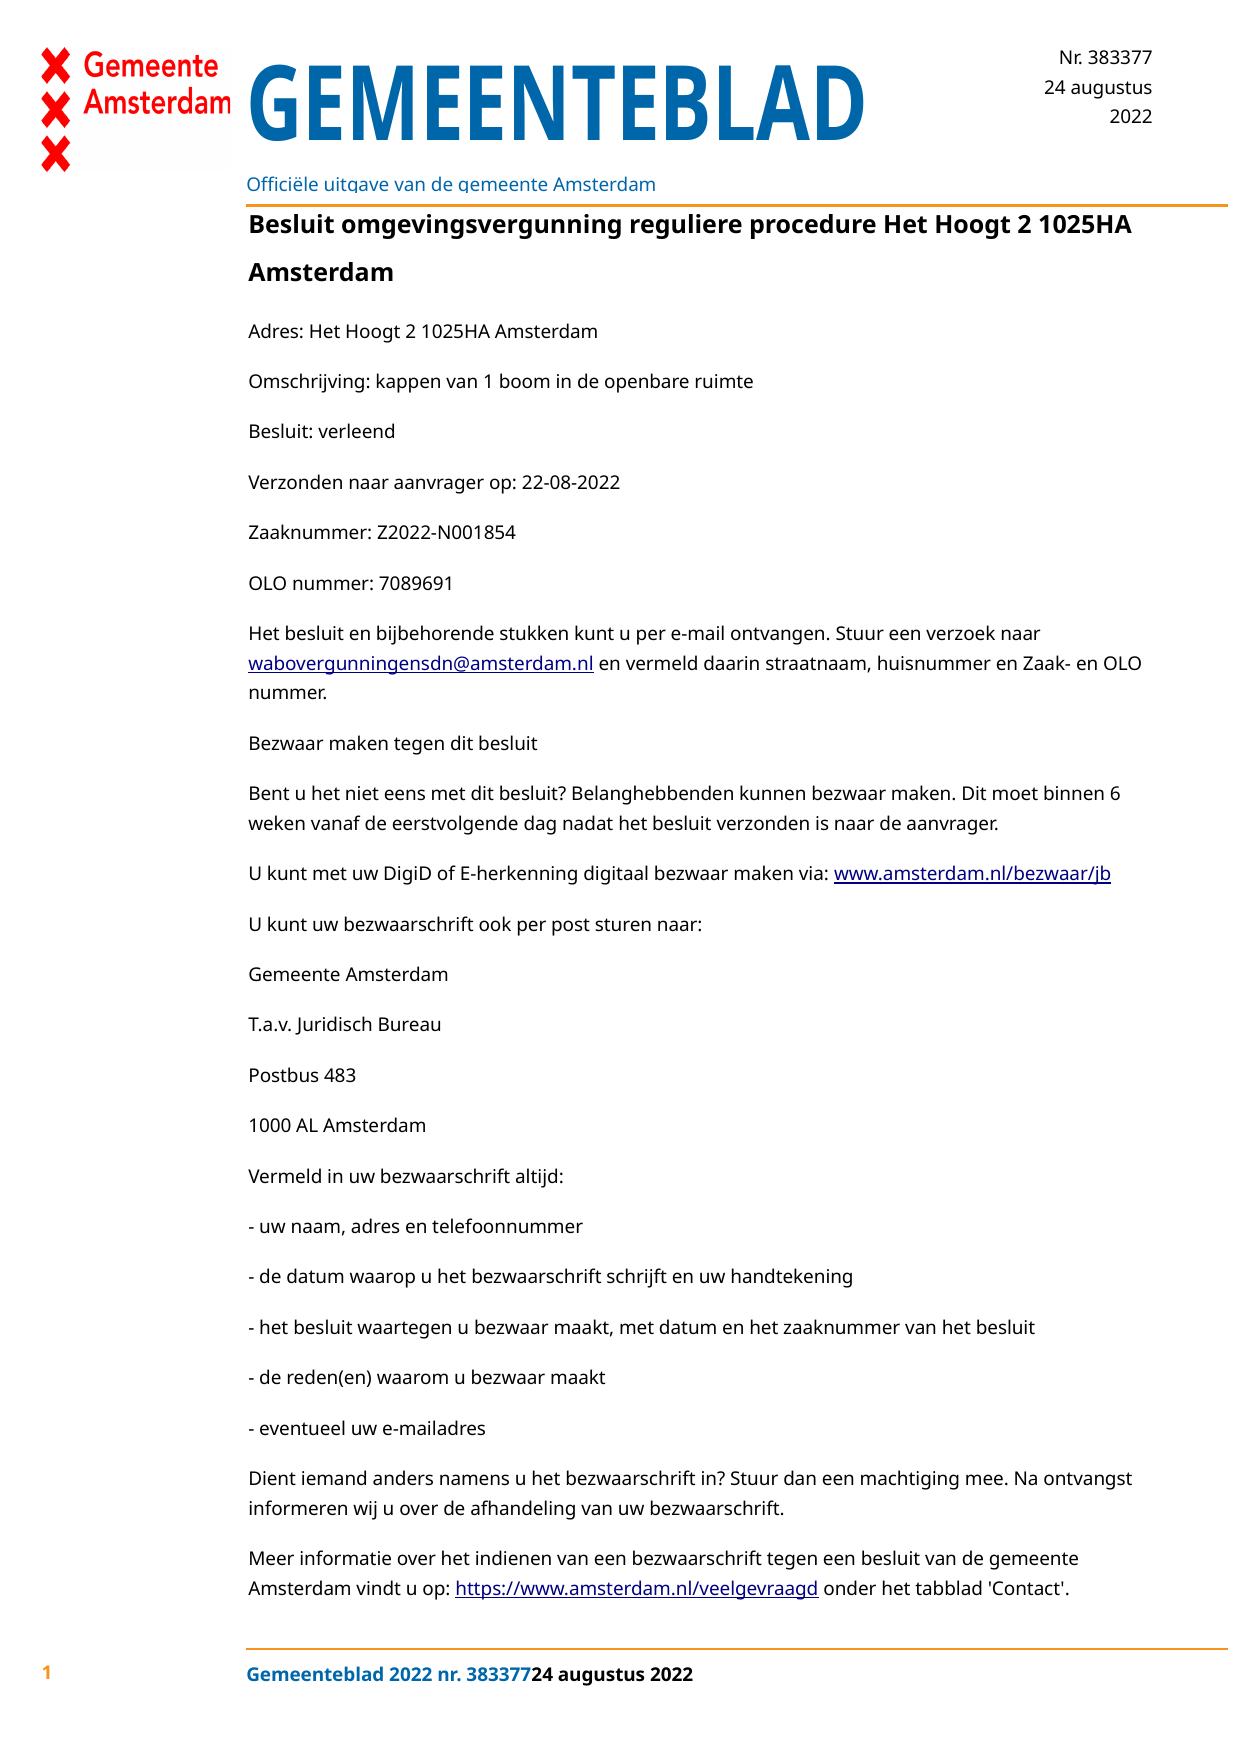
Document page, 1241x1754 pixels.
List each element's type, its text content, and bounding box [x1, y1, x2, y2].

text - uw naam, adres en telefoonnummer [248, 1213, 1152, 1239]
text Dient iemand anders namens u het bezwaarschrift in? Stuur dan een machtiging mee. Na ontvangst informeren wij u over de afhandeling van uw bezwaarschrift. [248, 1465, 1152, 1521]
text Verzonden naar aanvrager op: 22-08-2022 [248, 469, 1152, 495]
text - de reden(en) waarom u bezwaar maakt [248, 1364, 1152, 1390]
text Zaaknummer: Z2022-N001854 [248, 519, 1152, 545]
text Besluit: verleend [248, 419, 1152, 444]
text - het besluit waartegen u bezwaar maakt, met datum en het zaaknummer van het besluit [248, 1314, 1152, 1340]
text - eventueel uw e-mailadres [248, 1415, 1152, 1441]
text Gemeente Amsterdam [248, 961, 1152, 987]
text U kunt uw bezwaarschrift ook per post sturen naar: [248, 911, 1152, 937]
text 1000 AL Amsterdam [248, 1112, 1152, 1138]
picture [41, 47, 231, 172]
text Meer informatie over het indienen van een bezwaarschrift tegen een besluit van de gemeente Amsterdam vindt u op: https://www.amsterdam.nl/veelgevraagd onder het tabblad 'Contact'. [248, 1545, 1152, 1601]
text Bent u het niet eens met dit besluit? Belanghebbenden kunnen bezwaar maken. Dit moet binnen 6 weken vanaf de eerstvolgende dag nadat het besluit verzonden is naar de aanvrager. [248, 780, 1152, 836]
text Bezwaar maken tegen dit besluit [248, 730, 1152, 756]
text Besluit omgevingsvergunning reguliere procedure Het Hoogt 2 1025HA Amsterdam [248, 207, 1152, 288]
text Adres: Het Hoogt 2 1025HA Amsterdam [248, 318, 1152, 344]
text Omschrijving: kappen van 1 boom in de openbare ruimte [248, 368, 1152, 394]
text Vermeld in uw bezwaarschrift altijd: [248, 1163, 1152, 1189]
text U kunt met uw DigiD of E-herkenning digitaal bezwaar maken via: www.amsterdam.nl/bezwaar/jb [248, 860, 1152, 886]
text OLO nummer: 7089691 [248, 570, 1152, 596]
text T.a.v. Juridisch Bureau [248, 1012, 1152, 1037]
text Postbus 483 [248, 1062, 1152, 1088]
text Het besluit en bijbehorende stukken kunt u per e-mail ontvangen. Stuur een verzoek naar wabovergunningensdn@amsterdam.nl en vermeld daarin straatnaam, huisnummer en Zaak- en OLO nummer. [248, 620, 1152, 705]
text - de datum waarop u het bezwaarschrift schrijft en uw handtekening [248, 1264, 1152, 1289]
